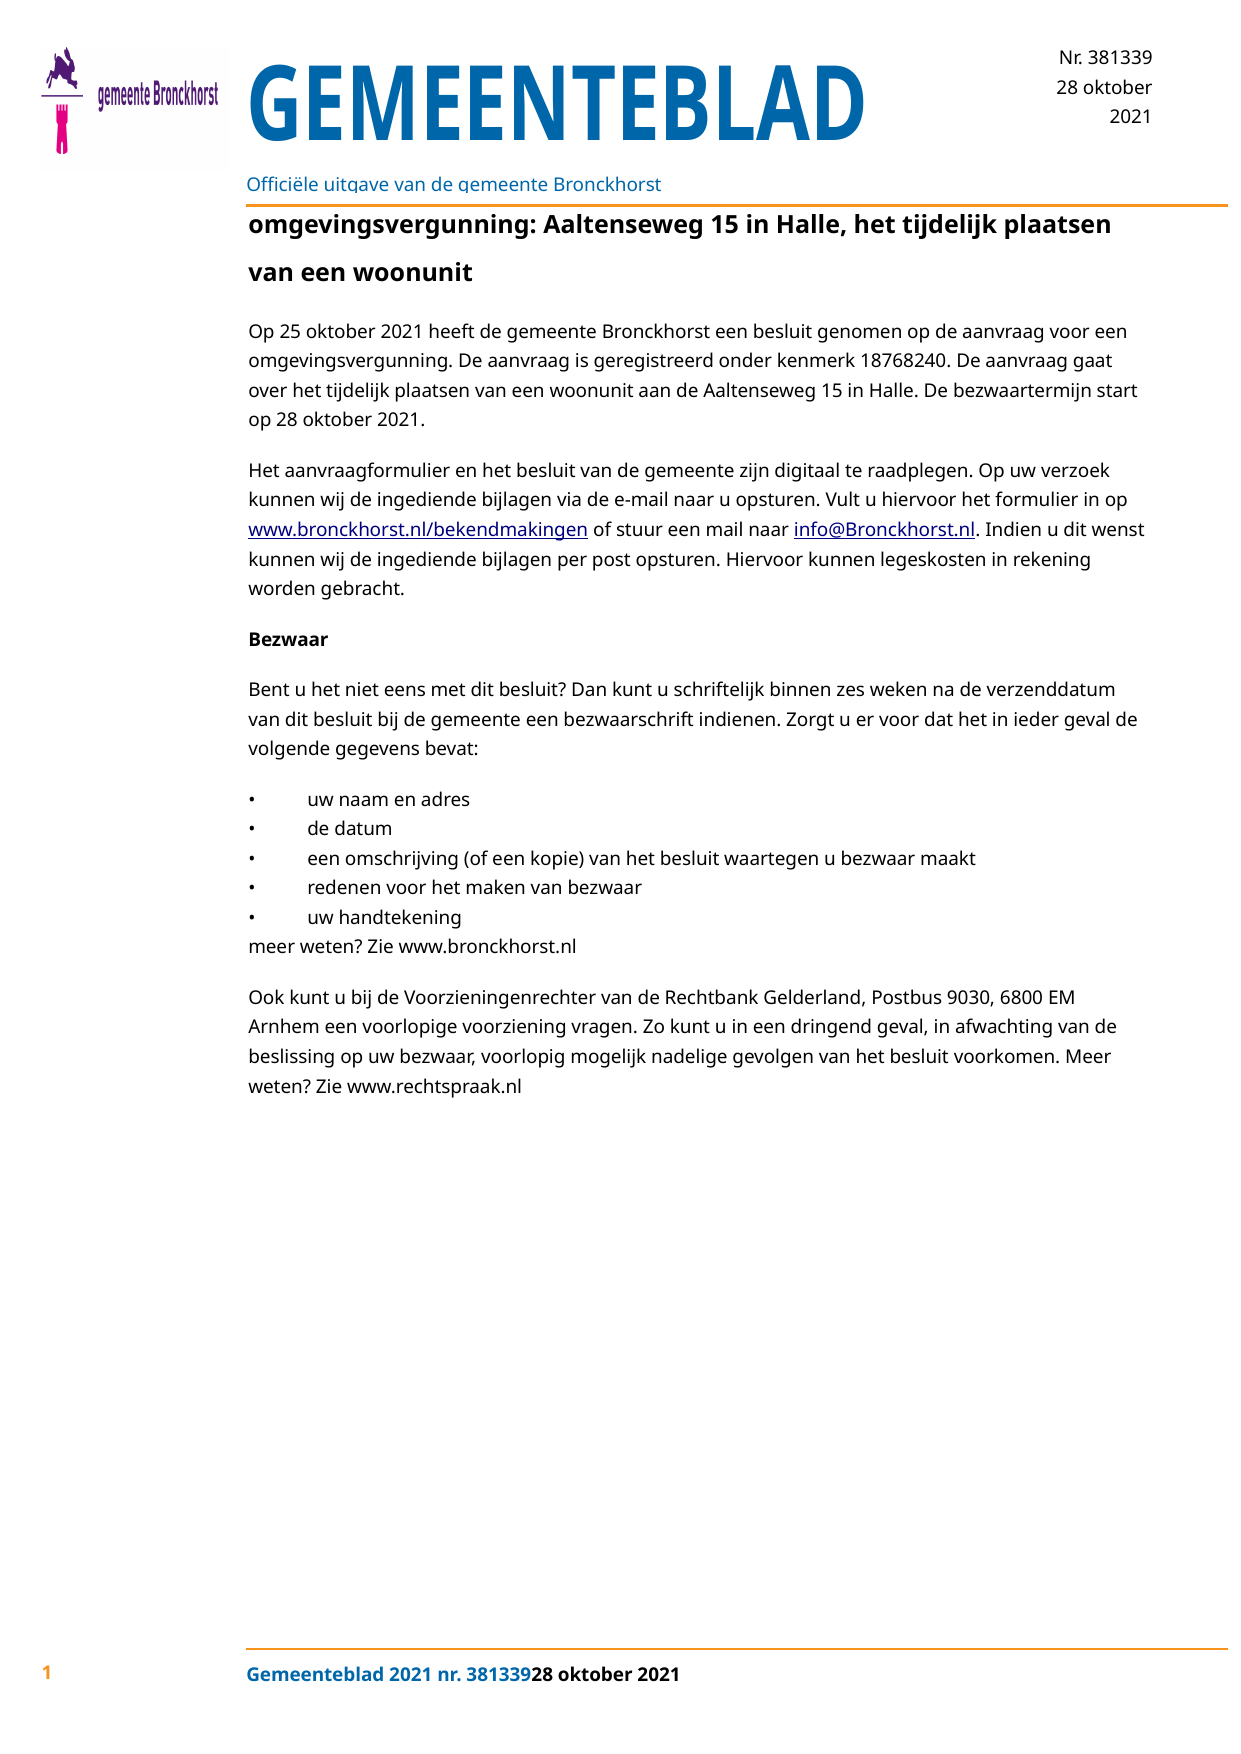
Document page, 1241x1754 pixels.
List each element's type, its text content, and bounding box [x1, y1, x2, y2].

picture [41, 47, 231, 172]
text Het aanvraagformulier en het besluit van de gemeente zijn digitaal te raadplegen. Op uw verzoek kunnen wij de ingediende bijlagen via de e-mail naar u opsturen. Vult u hiervoor het formulier in op www.bronckhorst.nl/bekendmakingen of stuur een mail naar info@Bronckhorst.nl. Indien u dit wenst kunnen wij de ingediende bijlagen per post opsturen. Hiervoor kunnen legeskosten in rekening worden gebracht. [248, 457, 1152, 601]
text Bent u het niet eens met dit besluit? Dan kunt u schriftelijk binnen zes weken na de verzenddatum van dit besluit bij de gemeente een bezwaarschrift indienen. Zorgt u er voor dat het in ieder geval de volgende gegevens bevat: [248, 676, 1152, 761]
text omgevingsvergunning: Aaltenseweg 15 in Halle, het tijdelijk plaatsen van een woonunit [248, 207, 1152, 288]
list een omschrijving (of een kopie) van het besluit waartegen u bezwaar maakt [248, 845, 1152, 871]
text meer weten? Zie www.bronckhorst.nl [248, 934, 1152, 959]
text Ook kunt u bij de Voorzieningenrechter van de Rechtbank Gelderland, Postbus 9030, 6800 EM Arnhem een voorlopige voorziening vragen. Zo kunt u in een dringend geval, in afwachting van de beslissing op uw bezwaar, voorlopig mogelijk nadelige gevolgen van het besluit voorkomen. Meer weten? Zie www.rechtspraak.nl [248, 984, 1152, 1099]
list uw naam en adres [248, 786, 1152, 812]
list uw handtekening [248, 904, 1152, 930]
list de datum [248, 815, 1152, 841]
text Bezwaar [248, 626, 1152, 652]
list redenen voor het maken van bezwaar [248, 874, 1152, 900]
text Op 25 oktober 2021 heeft de gemeente Bronckhorst een besluit genomen op de aanvraag voor een omgevingsvergunning. De aanvraag is geregistreerd onder kenmerk 18768240. De aanvraag gaat over het tijdelijk plaatsen van een woonunit aan de Aaltenseweg 15 in Halle. De bezwaartermijn start op 28 oktober 2021. [248, 318, 1152, 432]
